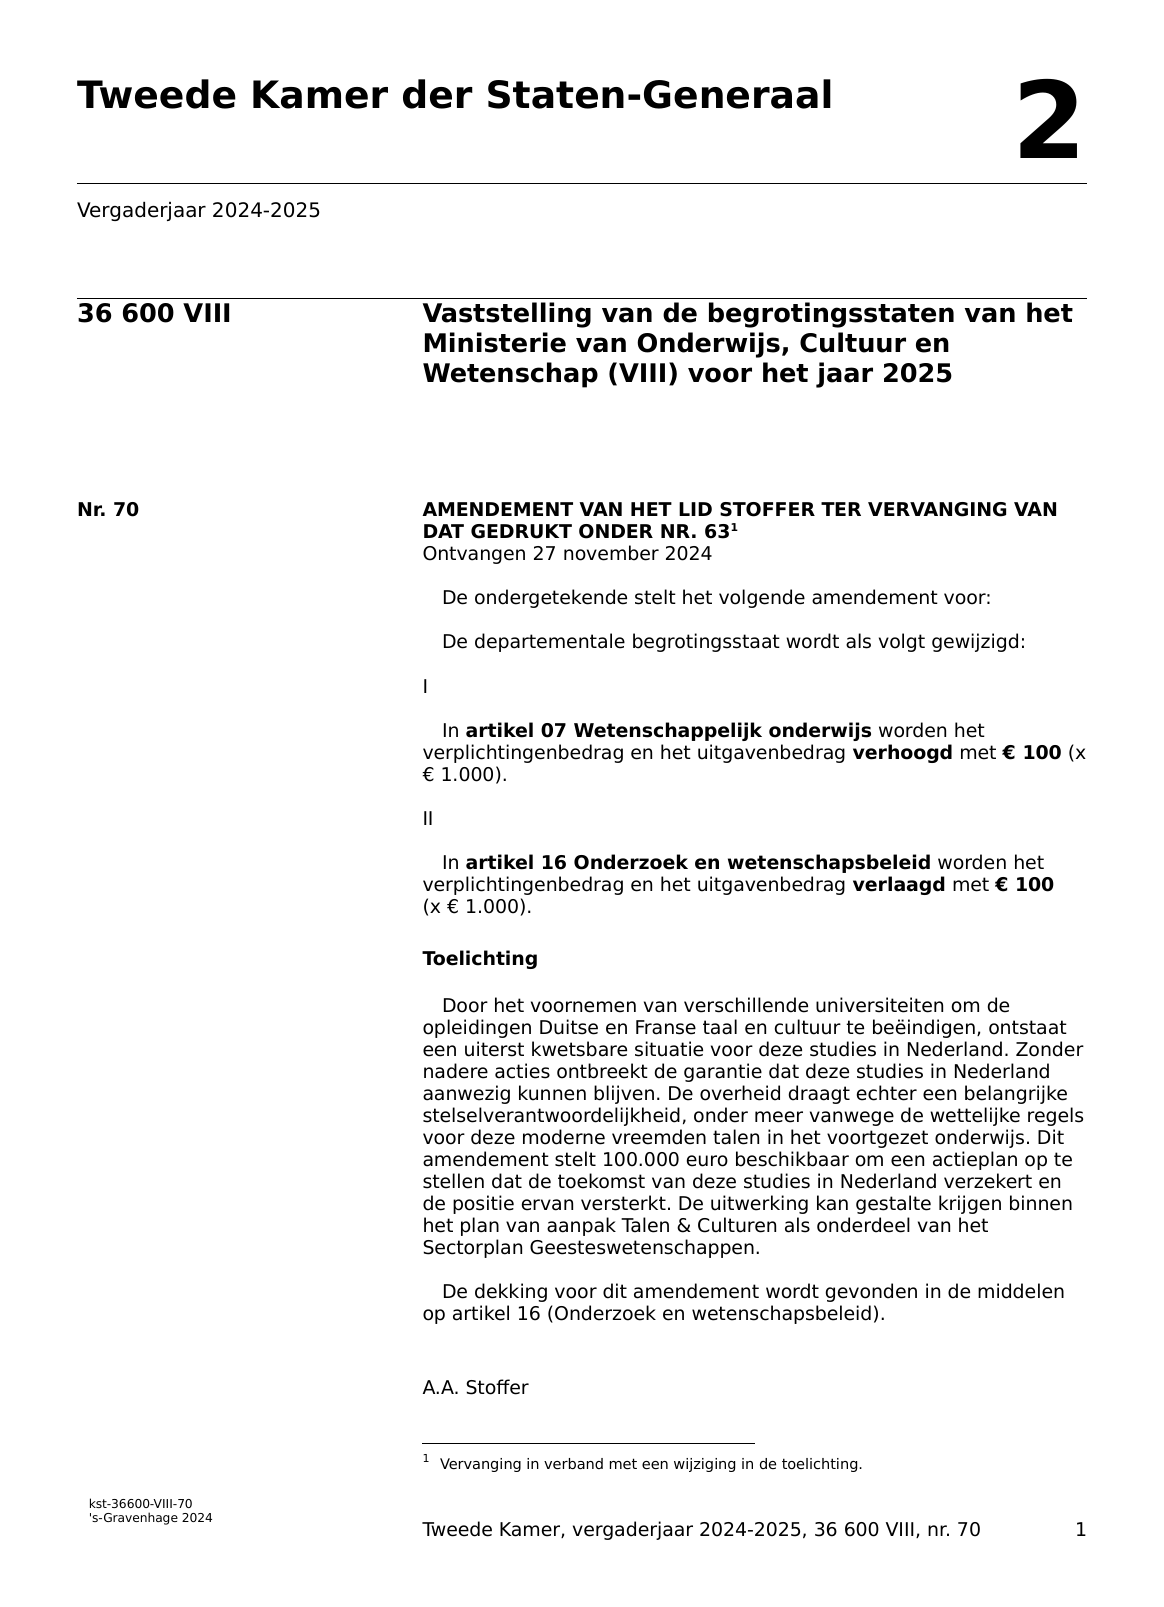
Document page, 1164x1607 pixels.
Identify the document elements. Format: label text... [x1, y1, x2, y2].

subtitle 36 600 VIII Vaststelling van de begrotingsstaten van het Ministerie van Onderwijs, Cultuur en Wetenschap (VIII) voor het jaar 2025 [77, 299, 1087, 388]
text 's-Gravenhage 2024 [88, 1511, 323, 1525]
text II [422, 808, 1087, 830]
subtitle Toelichting [422, 948, 1087, 970]
subtitle Nr. 70 AMENDEMENT VAN HET LID STOFFER TER VERVANGING VAN DAT GEDRUKT ONDER NR. 63 [77, 499, 1087, 543]
text Ontvangen 27 november 2024 [422, 543, 1087, 565]
text Door het voornemen van verschillende universiteiten om de opleidingen Duitse en Franse taal en cultuur te beëindigen, ontstaat een uiterst kwetsbare situatie voor deze studies in Nederland. Zonder nadere acties ontbreekt de garantie dat deze studies in Nederland aanwezig kunnen blijven. De overheid draagt echter een belangrijke stelselverantwoordelijkheid, onder meer vanwege de wettelijke regels voor deze moderne vreemden talen in het voortgezet onderwijs. Dit amendement stelt 100.000 euro beschikbaar om een actieplan op te stellen dat de toekomst van deze studies in Nederland verzekert en de positie ervan versterkt. De uitwerking kan gestalte krijgen binnen het plan van aanpak Talen & Culturen als onderdeel van het Sectorplan Geesteswetenschappen. [422, 995, 1087, 1259]
text A.A. Stoffer [422, 1355, 1087, 1399]
text I [422, 676, 1087, 697]
text De ondergetekende stelt het volgende amendement voor: [422, 587, 1087, 609]
table_cell Vergaderjaar 2024-2025 [77, 184, 1087, 298]
text In artikel 16 Onderzoek en wetenschapsbeleid worden het verplichtingenbedrag en het uitgavenbedrag verlaagd met € 100 (x € 1.000). [422, 852, 1087, 918]
text De dekking voor dit amendement wordt gevonden in de middelen op artikel 16 (Onderzoek en wetenschapsbeleid). [422, 1281, 1087, 1325]
text Vervanging in verband met een wijziging in de toelichting. [422, 1452, 1087, 1474]
text De departementale begrotingsstaat wordt als volgt gewijzigd: [422, 631, 1087, 653]
table_header Tweede Kamer der Staten-Generaal [77, 59, 886, 183]
text In artikel 07 Wetenschappelijk onderwijs worden het verplichtingenbedrag en het uitgavenbedrag verhoogd met € 100 (x € 1.000). [422, 720, 1087, 786]
table_header 2 [886, 59, 1087, 183]
text kst-36600-VIII-70 [88, 1497, 323, 1511]
